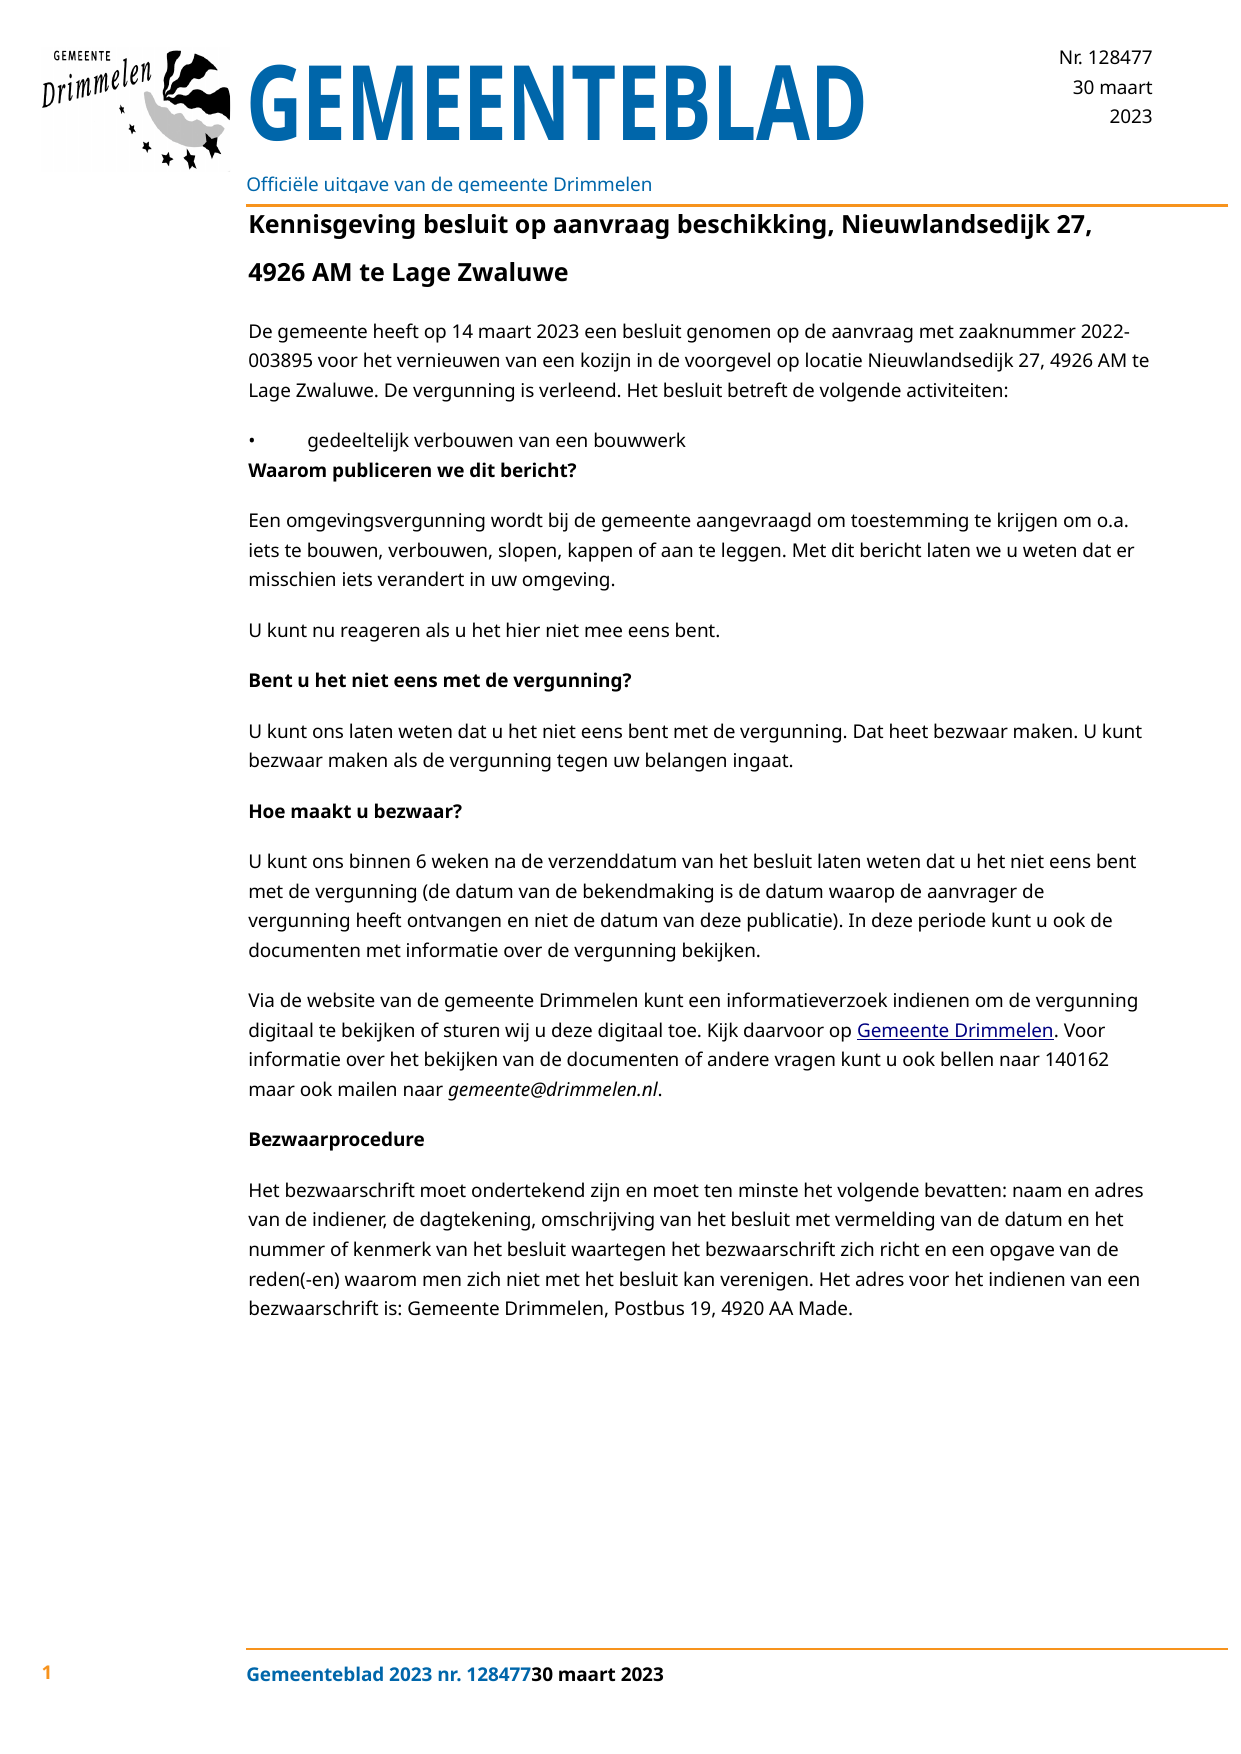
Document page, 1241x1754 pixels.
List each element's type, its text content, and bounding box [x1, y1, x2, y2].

text Hoe maakt u bezwaar? [248, 798, 1152, 824]
text Een omgevingsvergunning wordt bij de gemeente aangevraagd om toestemming te krijgen om o.a. iets te bouwen, verbouwen, slopen, kappen of aan te leggen. Met dit bericht laten we u weten dat er misschien iets verandert in uw omgeving. [248, 507, 1152, 592]
text Waarom publiceren we dit bericht? [248, 457, 1152, 483]
text De gemeente heeft op 14 maart 2023 een besluit genomen op de aanvraag met zaaknummer 2022-003895 voor het vernieuwen van een kozijn in de voorgevel op locatie Nieuwlandsedijk 27, 4926 AM te Lage Zwaluwe. De vergunning is verleend. Het besluit betreft de volgende activiteiten: [248, 318, 1152, 403]
text U kunt nu reageren als u het hier niet mee eens bent. [248, 617, 1152, 643]
text U kunt ons laten weten dat u het niet eens bent met de vergunning. Dat heet bezwaar maken. U kunt bezwaar maken als de vergunning tegen uw belangen ingaat. [248, 718, 1152, 773]
list gedeeltelijk verbouwen van een bouwwerk [248, 427, 1152, 453]
text U kunt ons binnen 6 weken na de verzenddatum van het besluit laten weten dat u het niet eens bent met de vergunning (de datum van de bekendmaking is de datum waarop de aanvrager de vergunning heeft ontvangen en niet de datum van deze publicatie). In deze periode kunt u ook de documenten met informatie over de vergunning bekijken. [248, 848, 1152, 963]
picture [41, 47, 231, 172]
text Bent u het niet eens met de vergunning? [248, 667, 1152, 693]
text Kennisgeving besluit op aanvraag beschikking, Nieuwlandsedijk 27, 4926 AM te Lage Zwaluwe [248, 207, 1152, 288]
text Via de website van de gemeente Drimmelen kunt een informatieverzoek indienen om de vergunning digitaal te bekijken of sturen wij u deze digitaal toe. Kijk daarvoor op Gemeente Drimmelen. Voor informatie over het bekijken van de documenten of andere vragen kunt u ook bellen naar 140162 maar ook mailen naar gemeente@drimmelen.nl. [248, 987, 1152, 1102]
text Bezwaarprocedure [248, 1127, 1152, 1152]
text Het bezwaarschrift moet ondertekend zijn en moet ten minste het volgende bevatten: naam en adres van de indiener, de dagtekening, omschrijving van het besluit met vermelding van de datum en het nummer of kenmerk van het besluit waartegen het bezwaarschrift zich richt en een opgave van de reden(-en) waarom men zich niet met het besluit kan verenigen. Het adres voor het indienen van een bezwaarschrift is: Gemeente Drimmelen, Postbus 19, 4920 AA Made. [248, 1177, 1152, 1321]
